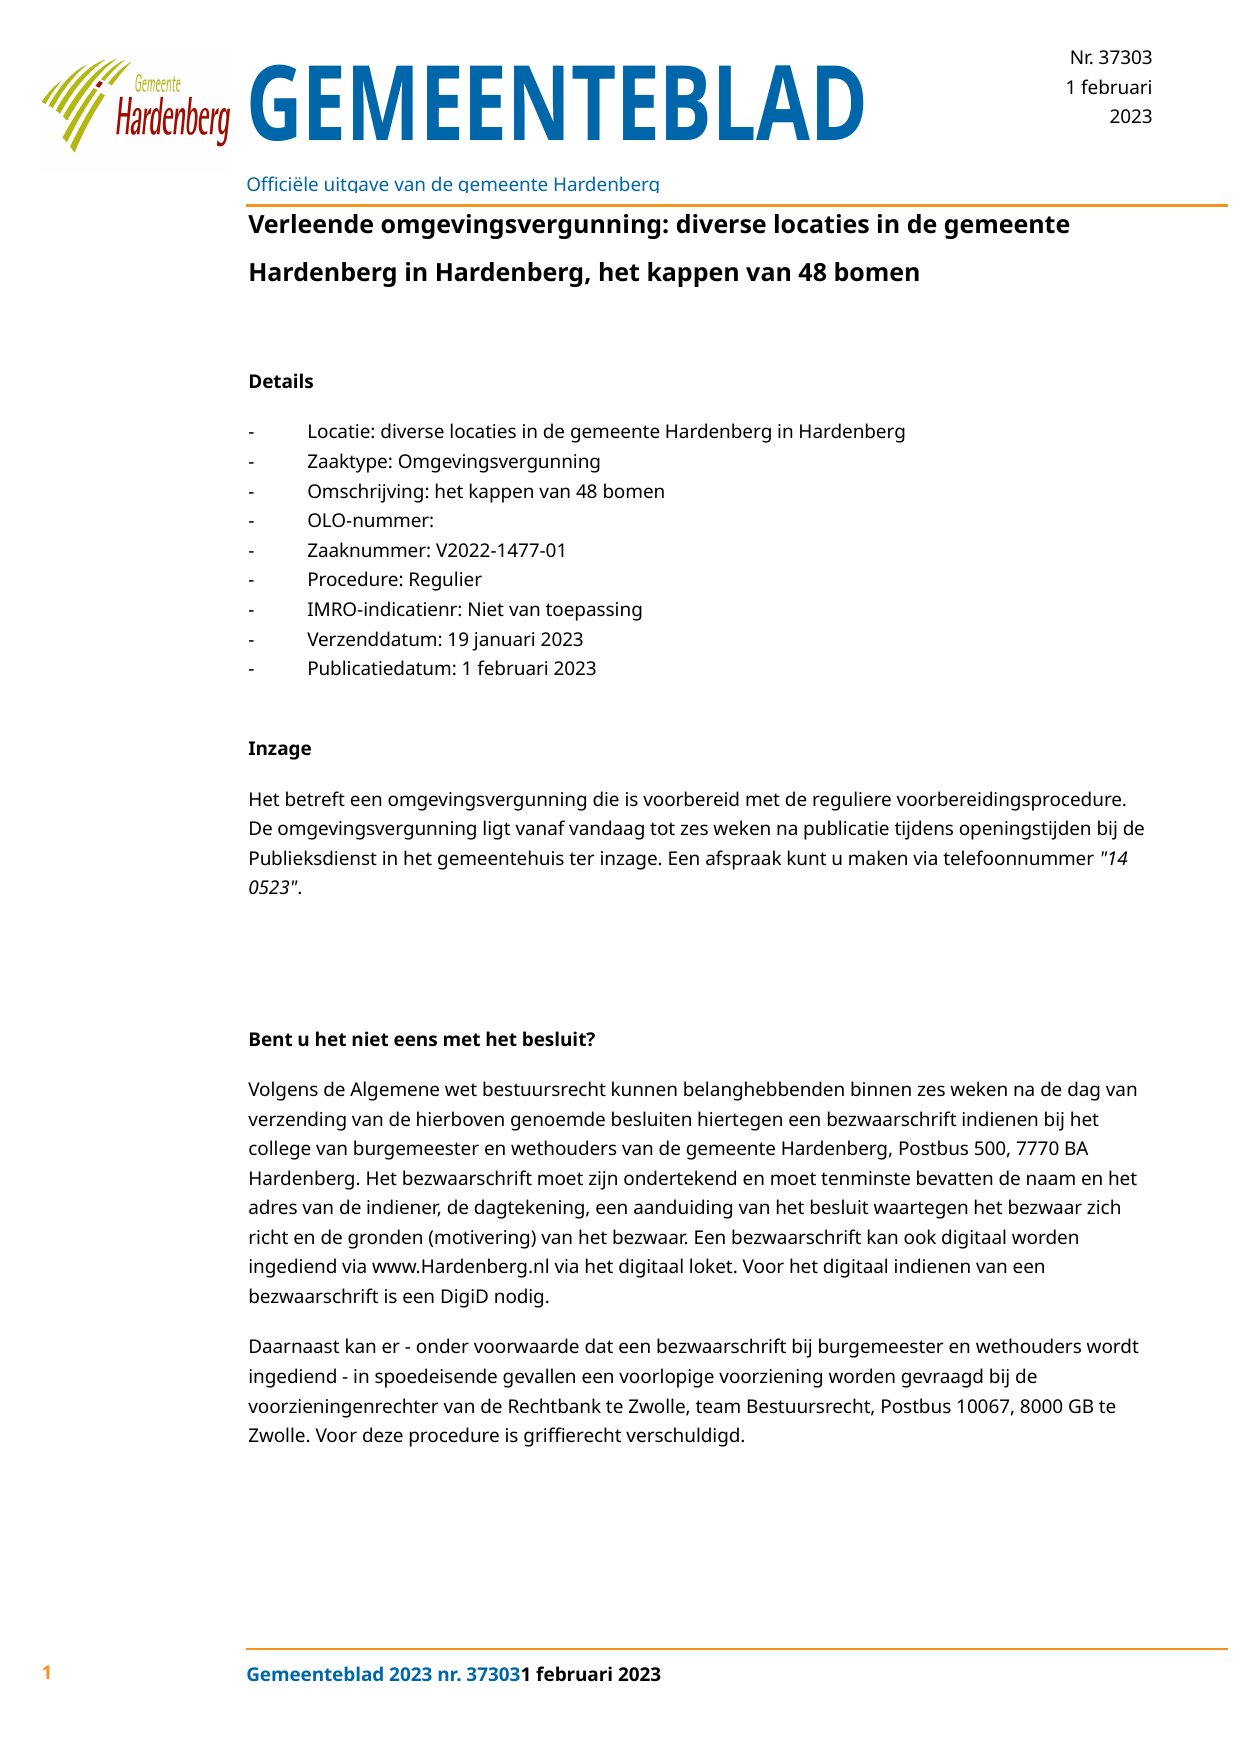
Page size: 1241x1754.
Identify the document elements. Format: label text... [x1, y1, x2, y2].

text Inzage [248, 735, 1152, 761]
list Omschrijving: het kappen van 48 bomen [248, 478, 1152, 504]
text Volgens de Algemene wet bestuursrecht kunnen belanghebbenden binnen zes weken na de dag van verzending van de hierboven genoemde besluiten hiertegen een bezwaarschrift indienen bij het college van burgemeester en wethouders van de gemeente Hardenberg, Postbus 500, 7770 BA Hardenberg. Het bezwaarschrift moet zijn ondertekend en moet tenminste bevatten de naam en het adres van de indiener, de dagtekening, een aanduiding van het besluit waartegen het bezwaar zich richt en de gronden (motivering) van het bezwaar. Een bezwaarschrift kan ook digitaal worden ingediend via www.Hardenberg.nl via het digitaal loket. Voor het digitaal indienen van een bezwaarschrift is een DigiD nodig. [248, 1076, 1152, 1309]
text Daarnaast kan er - onder voorwaarde dat een bezwaarschrift bij burgemeester en wethouders wordt ingediend - in spoedeisende gevallen een voorlopige voorziening worden gevraagd bij de voorzieningenrechter van de Rechtbank te Zwolle, team Bestuursrecht, Postbus 10067, 8000 GB te Zwolle. Voor deze procedure is griffierecht verschuldigd. [248, 1334, 1152, 1448]
text Het betreft een omgevingsvergunning die is voorbereid met de reguliere voorbereidingsprocedure. De omgevingsvergunning ligt vanaf vandaag tot zes weken na publicatie tijdens openingstijden bij de Publieksdienst in het gemeentehuis ter inzage. Een afspraak kunt u maken via telefoonnummer "14 0523". [248, 786, 1152, 900]
list OLO-nummer: [248, 507, 1152, 533]
list Zaaktype: Omgevingsvergunning [248, 448, 1152, 474]
list Procedure: Regulier [248, 567, 1152, 592]
text Verleende omgevingsvergunning: diverse locaties in de gemeente Hardenberg in Hardenberg, het kappen van 48 bomen [248, 207, 1152, 288]
list Locatie: diverse locaties in de gemeente Hardenberg in Hardenberg [248, 419, 1152, 444]
list Publicatiedatum: 1 februari 2023 [248, 655, 1152, 681]
list IMRO-indicatienr: Niet van toepassing [248, 596, 1152, 622]
text Details [248, 368, 1152, 394]
list Verzenddatum: 19 januari 2023 [248, 626, 1152, 652]
text Bent u het niet eens met het besluit? [248, 1026, 1152, 1052]
list Zaaknummer: V2022-1477-01 [248, 537, 1152, 563]
picture [41, 47, 231, 172]
